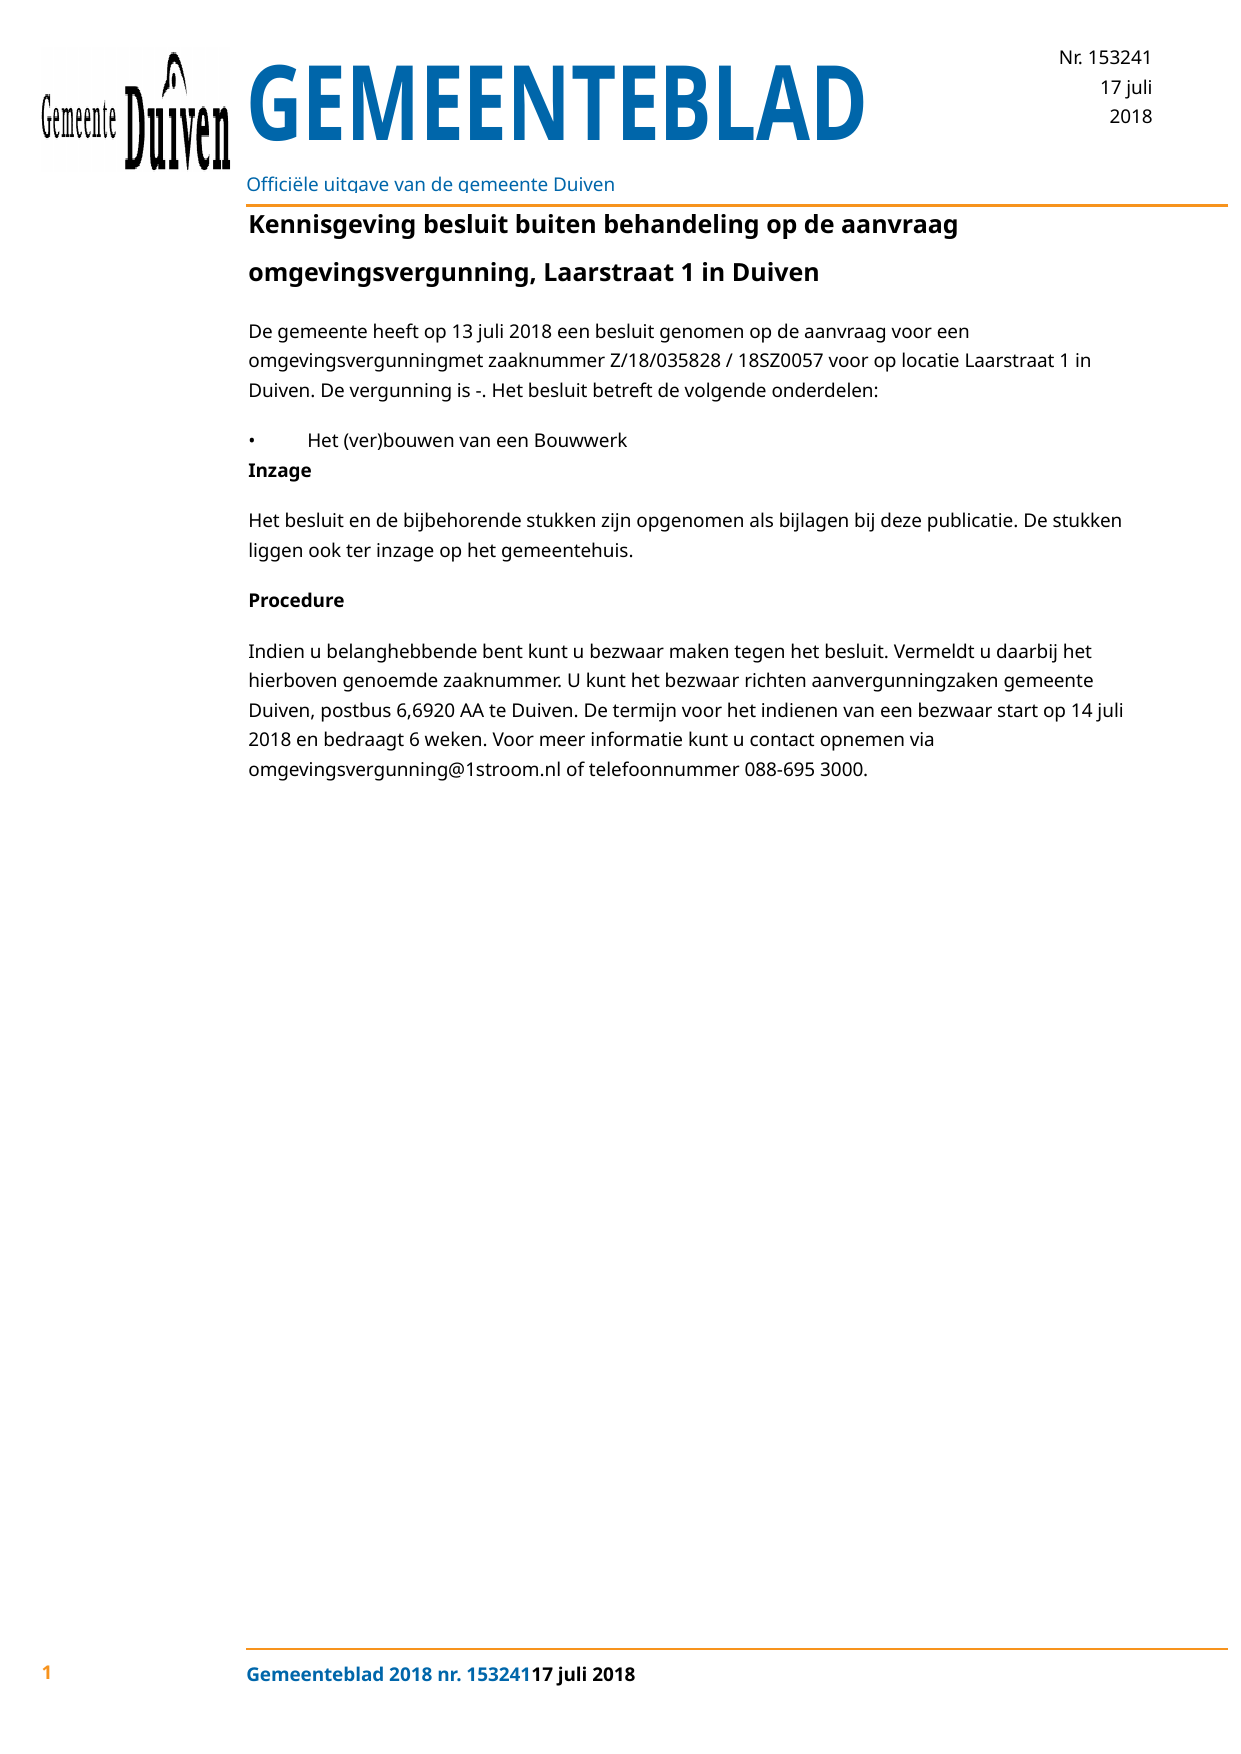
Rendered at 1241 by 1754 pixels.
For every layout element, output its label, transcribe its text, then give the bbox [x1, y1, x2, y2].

text De gemeente heeft op 13 juli 2018 een besluit genomen op de aanvraag voor een omgevingsvergunningmet zaaknummer Z/18/035828 / 18SZ0057 voor op locatie Laarstraat 1 in Duiven. De vergunning is -. Het besluit betreft de volgende onderdelen: [248, 318, 1152, 403]
text Het besluit en de bijbehorende stukken zijn opgenomen als bijlagen bij deze publicatie. De stukken liggen ook ter inzage op het gemeentehuis. [248, 507, 1152, 563]
picture [41, 47, 231, 172]
text Inzage [248, 457, 1152, 483]
text Indien u belanghebbende bent kunt u bezwaar maken tegen het besluit. Vermeldt u daarbij het hierboven genoemde zaaknummer. U kunt het bezwaar richten aanvergunningzaken gemeente Duiven, postbus 6,6920 AA te Duiven. De termijn voor het indienen van een bezwaar start op 14 juli 2018 en bedraagt 6 weken. Voor meer informatie kunt u contact opnemen via omgevingsvergunning@1stroom.nl of telefoonnummer 088-695 3000. [248, 638, 1152, 782]
text Kennisgeving besluit buiten behandeling op de aanvraag omgevingsvergunning, Laarstraat 1 in Duiven [248, 207, 1152, 288]
text Procedure [248, 587, 1152, 613]
list Het (ver)bouwen van een Bouwwerk [248, 427, 1152, 453]
